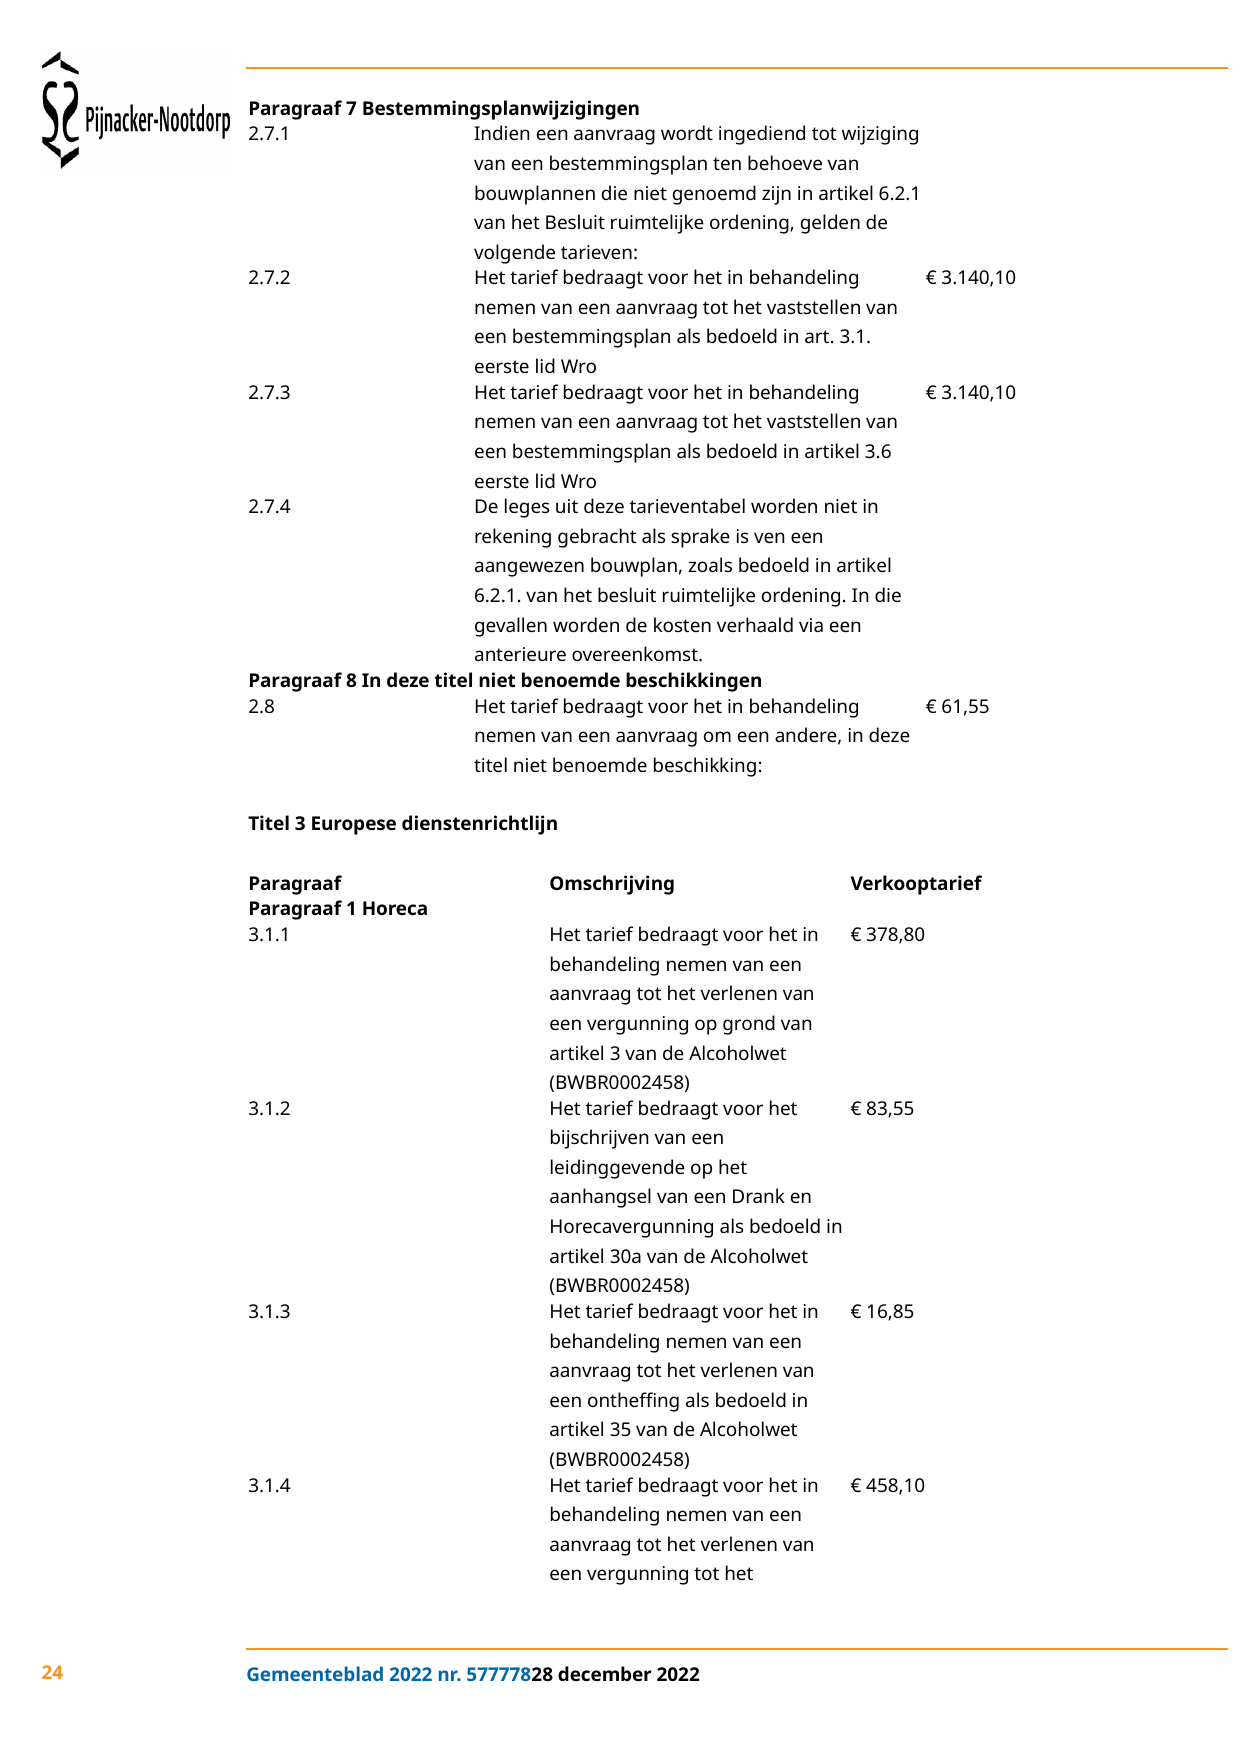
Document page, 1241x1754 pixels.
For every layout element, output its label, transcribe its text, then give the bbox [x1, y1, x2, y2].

table_cell € 458,10 [850, 1472, 1152, 1586]
table_cell 2.7.4 [248, 494, 474, 667]
table_cell Het tarief bedraagt voor het in behandeling nemen van een aanvraag tot het verlenen van een vergunning tot het [549, 1472, 850, 1586]
table_cell De leges uit deze tarieventabel worden niet in rekening gebracht als sprake is ven een aangewezen bouwplan, zoals bedoeld in artikel 6.2.1. van het besluit ruimtelijke ordening. In die gevallen worden de kosten verhaald via een anterieure overeenkomst. [474, 494, 926, 667]
table_cell Het tarief bedraagt voor het in behandeling nemen van een aanvraag tot het verlenen van een ontheffing als bedoeld in artikel 35 van de Alcoholwet (BWBR0002458) [549, 1298, 850, 1472]
table_cell Het tarief bedraagt voor het in behandeling nemen van een aanvraag tot het vaststellen van een bestemmingsplan als bedoeld in art. 3.1. eerste lid Wro [474, 265, 926, 379]
table_cell 2.7.2 [248, 265, 474, 379]
table_cell 2.8 [248, 693, 474, 778]
table_cell Paragraaf 7 Bestemmingsplanwijzigingen [248, 95, 1152, 121]
table_cell € 3.140,10 [926, 379, 1152, 493]
table_header Verkooptarief [850, 870, 1152, 896]
table_header Omschrijving [549, 870, 850, 896]
picture [41, 47, 231, 172]
table_cell € 3.140,10 [926, 265, 1152, 379]
table_cell Het tarief bedraagt voor het in behandeling nemen van een aanvraag tot het vaststellen van een bestemmingsplan als bedoeld in artikel 3.6 eerste lid Wro [474, 379, 926, 493]
table_cell Paragraaf 1 Horeca [248, 896, 1152, 921]
text Titel 3 Europese dienstenrichtlijn [248, 811, 1152, 836]
table_cell € 378,80 [850, 921, 1152, 1095]
table_cell Het tarief bedraagt voor het bijschrijven van een leidinggevende op het aanhangsel van een Drank en Horecavergunning als bedoeld in artikel 30a van de Alcoholwet (BWBR0002458) [549, 1095, 850, 1298]
table_cell 3.1.4 [248, 1472, 549, 1586]
table_cell € 16,85 [850, 1298, 1152, 1472]
table_header Paragraaf [248, 870, 549, 896]
table_cell 3.1.1 [248, 921, 549, 1095]
table_cell 2.7.3 [248, 379, 474, 493]
table_cell 3.1.2 [248, 1095, 549, 1298]
table_cell € 83,55 [850, 1095, 1152, 1298]
table_cell 3.1.3 [248, 1298, 549, 1472]
table_cell Het tarief bedraagt voor het in behandeling nemen van een aanvraag tot het verlenen van een vergunning op grond van artikel 3 van de Alcoholwet (BWBR0002458) [549, 921, 850, 1095]
table_cell [926, 121, 1152, 264]
table_cell Het tarief bedraagt voor het in behandeling nemen van een aanvraag om een andere, in deze titel niet benoemde beschikking: [474, 693, 926, 778]
table_cell 2.7.1 [248, 121, 474, 264]
table_cell Indien een aanvraag wordt ingediend tot wijziging van een bestemmingsplan ten behoeve van bouwplannen die niet genoemd zijn in artikel 6.2.1 van het Besluit ruimtelijke ordening, gelden de volgende tarieven: [474, 121, 926, 264]
table_cell € 61,55 [926, 693, 1152, 778]
table_cell Paragraaf 8 In deze titel niet benoemde beschikkingen [248, 667, 1152, 693]
table_cell [926, 494, 1152, 667]
